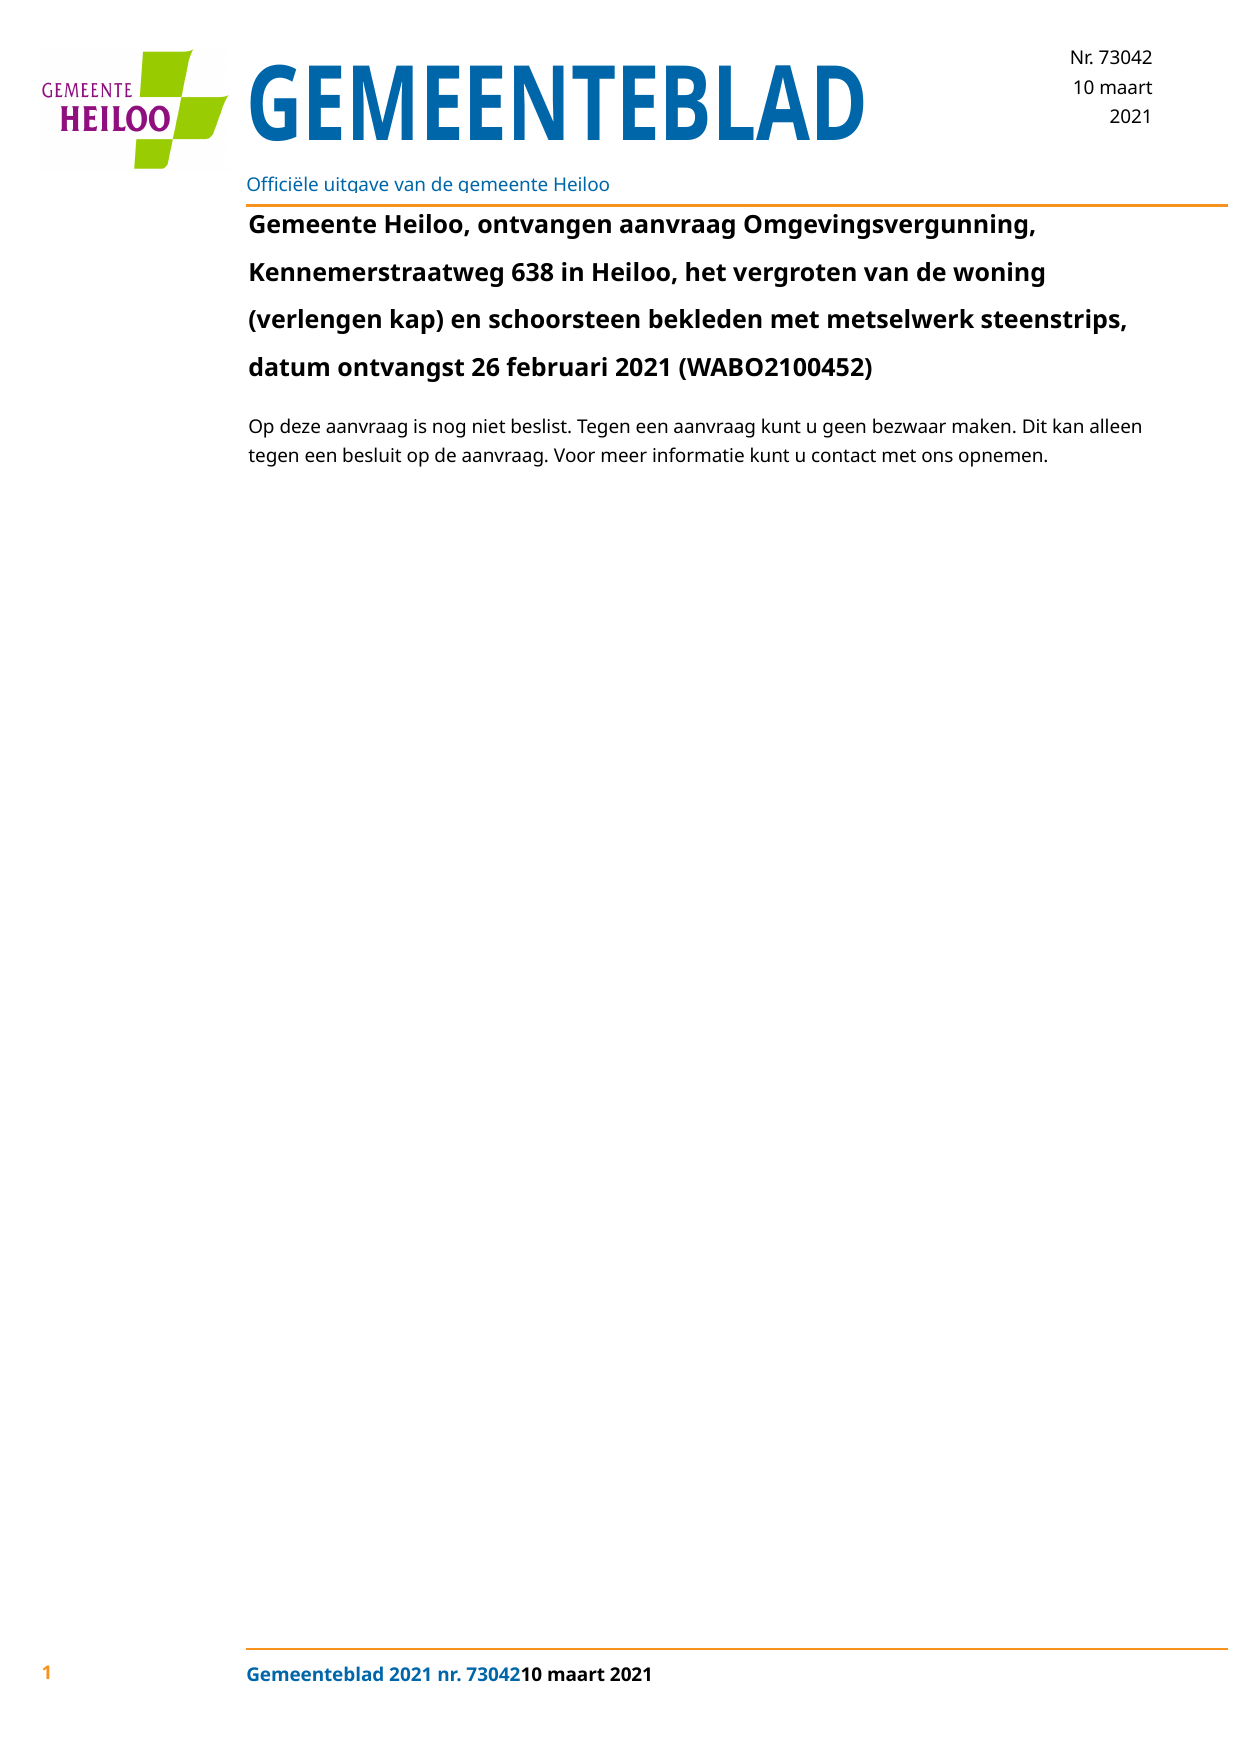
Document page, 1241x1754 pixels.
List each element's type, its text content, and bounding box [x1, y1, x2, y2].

text Gemeente Heiloo, ontvangen aanvraag Omgevingsvergunning, Kennemerstraatweg 638 in Heiloo, het vergroten van de woning (verlengen kap) en schoorsteen bekleden met metselwerk steenstrips, datum ontvangst 26 februari 2021 (WABO2100452) [248, 207, 1152, 384]
text Op deze aanvraag is nog niet beslist. Tegen een aanvraag kunt u geen bezwaar maken. Dit kan alleen tegen een besluit op de aanvraag. Voor meer informatie kunt u contact met ons opnemen. [248, 413, 1152, 468]
picture [41, 47, 231, 172]
